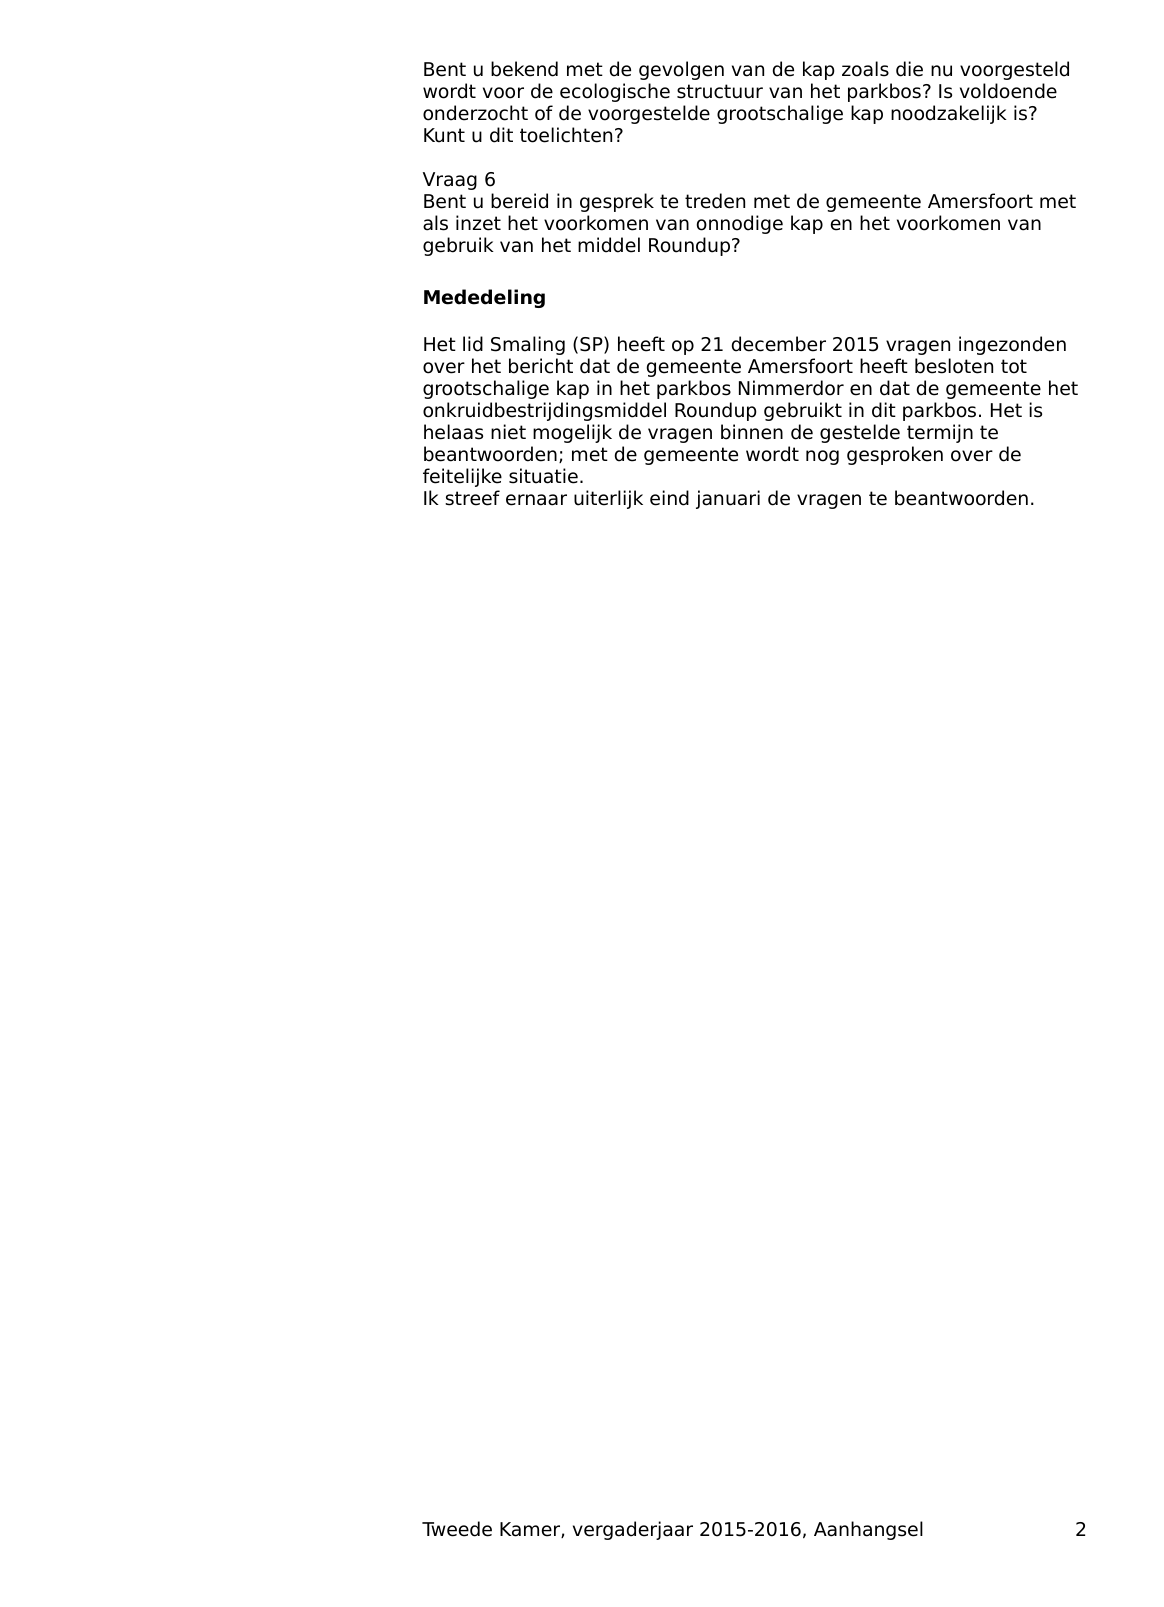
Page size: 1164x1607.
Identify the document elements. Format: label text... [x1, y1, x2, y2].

text Bent u bereid in gesprek te treden met de gemeente Amersfoort met als inzet het voorkomen van onnodige kap en het voorkomen van gebruik van het middel Roundup? [422, 191, 1087, 257]
subtitle Mededeling [422, 287, 1087, 309]
text Vraag 6 [422, 169, 1087, 191]
text Het lid Smaling (SP) heeft op 21 december 2015 vragen ingezonden over het bericht dat de gemeente Amersfoort heeft besloten tot grootschalige kap in het parkbos Nimmerdor en dat de gemeente het onkruidbestrijdingsmiddel Roundup gebruikt in dit parkbos. Het is helaas niet mogelijk de vragen binnen de gestelde termijn te beantwoorden; met de gemeente wordt nog gesproken over de feitelijke situatie. [422, 334, 1087, 488]
text Ik streef ernaar uiterlijk eind januari de vragen te beantwoorden. [422, 488, 1087, 510]
text Bent u bekend met de gevolgen van de kap zoals die nu voorgesteld wordt voor de ecologische structuur van het parkbos? Is voldoende onderzocht of de voorgestelde grootschalige kap noodzakelijk is? Kunt u dit toelichten? [422, 59, 1087, 147]
